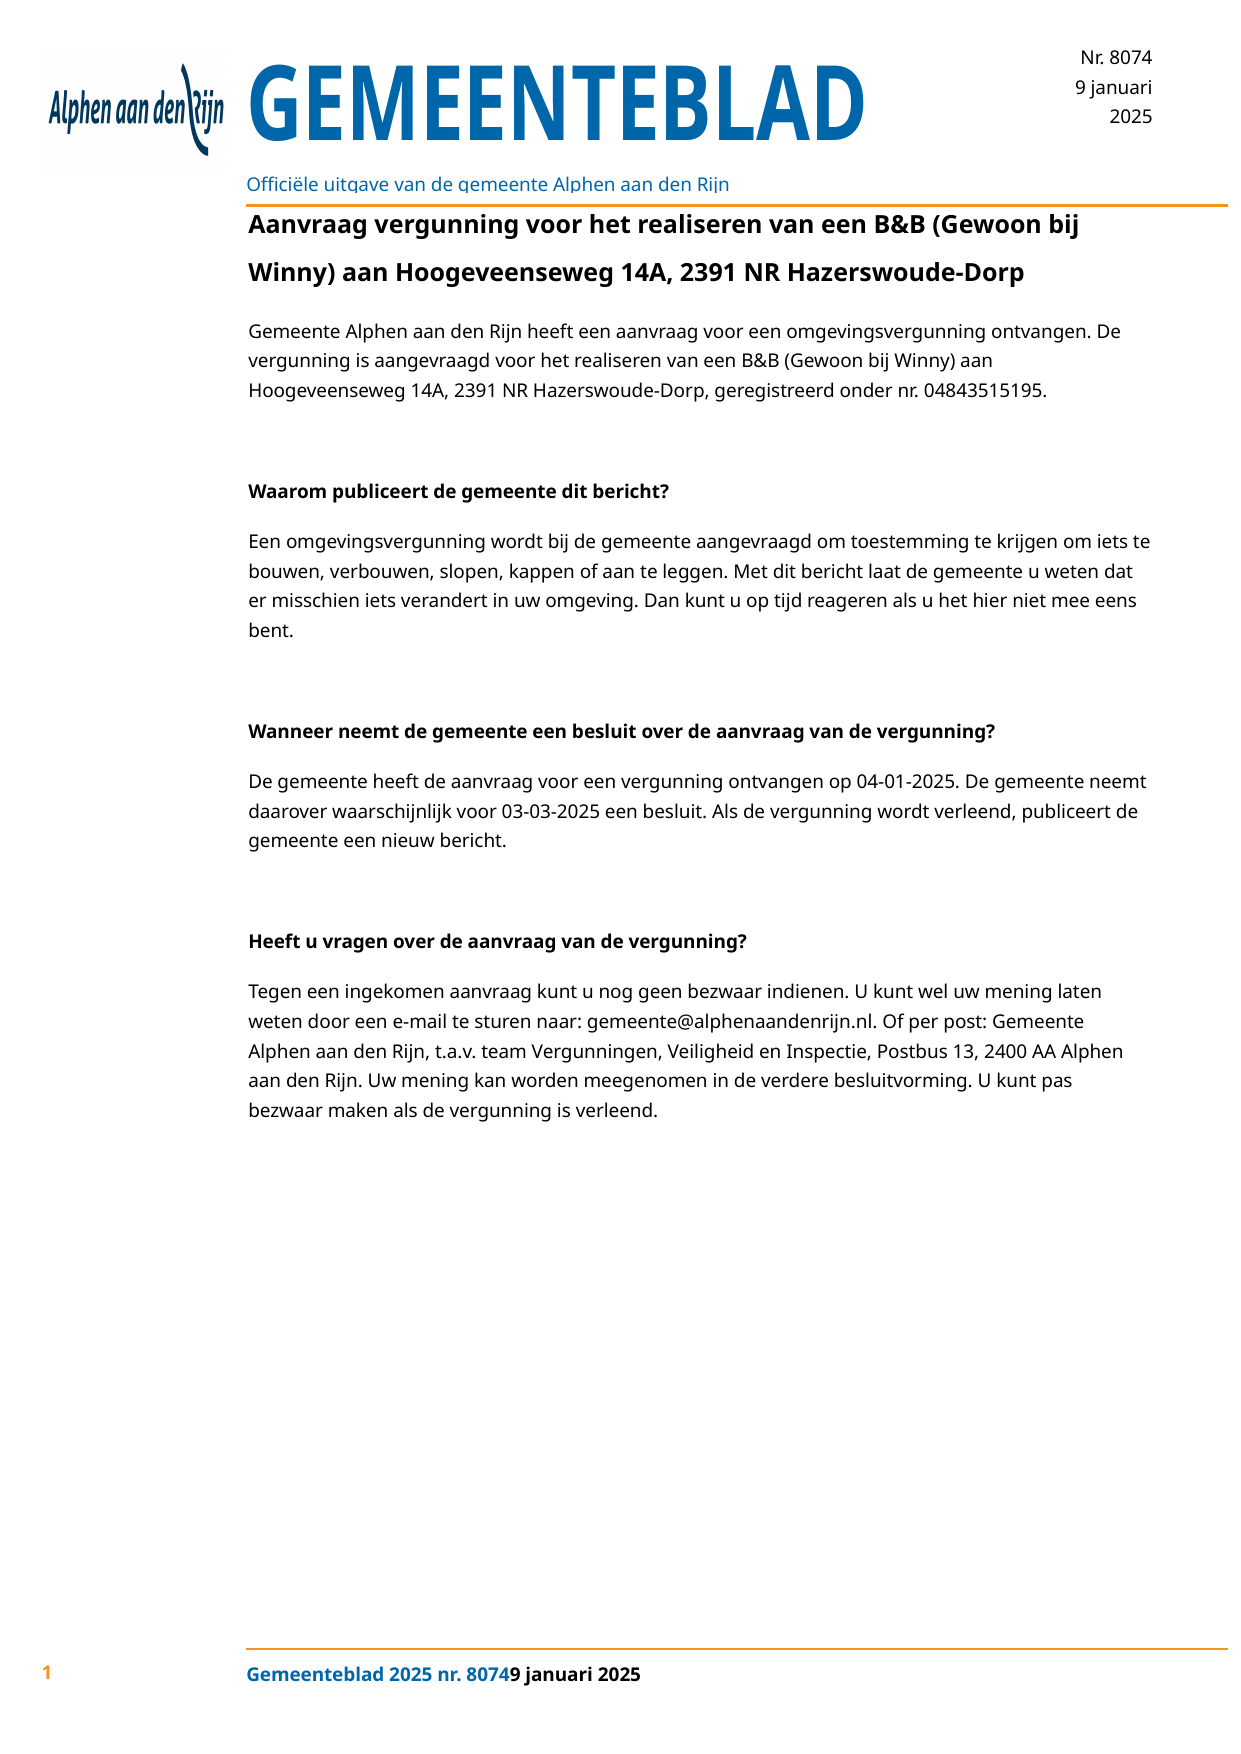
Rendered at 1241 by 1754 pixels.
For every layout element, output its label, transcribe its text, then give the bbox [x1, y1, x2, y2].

text Heeft u vragen over de aanvraag van de vergunning? [248, 928, 1152, 954]
text Gemeente Alphen aan den Rijn heeft een aanvraag voor een omgevingsvergunning ontvangen. De vergunning is aangevraagd voor het realiseren van een B&B (Gewoon bij Winny) aan Hoogeveenseweg 14A, 2391 NR Hazerswoude-Dorp, geregistreerd onder nr. 04843515195. [248, 318, 1152, 403]
text Tegen een ingekomen aanvraag kunt u nog geen bezwaar indienen. U kunt wel uw mening laten weten door een e-mail te sturen naar: gemeente@alphenaandenrijn.nl. Of per post: Gemeente Alphen aan den Rijn, t.a.v. team Vergunningen, Veiligheid en Inspectie, Postbus 13, 2400 AA Alphen aan den Rijn. Uw mening kan worden meegenomen in de verdere besluitvorming. U kunt pas bezwaar maken als de vergunning is verleend. [248, 979, 1152, 1123]
text Waarom publiceert de gemeente dit bericht? [248, 478, 1152, 504]
text Aanvraag vergunning voor het realiseren van een B&B (Gewoon bij Winny) aan Hoogeveenseweg 14A, 2391 NR Hazerswoude-Dorp [248, 207, 1152, 288]
text Wanneer neemt de gemeente een besluit over de aanvraag van de vergunning? [248, 718, 1152, 744]
text Een omgevingsvergunning wordt bij de gemeente aangevraagd om toestemming te krijgen om iets te bouwen, verbouwen, slopen, kappen of aan te leggen. Met dit bericht laat de gemeente u weten dat er misschien iets verandert in uw omgeving. Dan kunt u op tijd reageren als u het hier niet mee eens bent. [248, 528, 1152, 643]
text De gemeente heeft de aanvraag voor een vergunning ontvangen op 04-01-2025. De gemeente neemt daarover waarschijnlijk voor 03-03-2025 een besluit. Als de vergunning wordt verleend, publiceert de gemeente een nieuw bericht. [248, 768, 1152, 853]
picture [41, 47, 231, 172]
